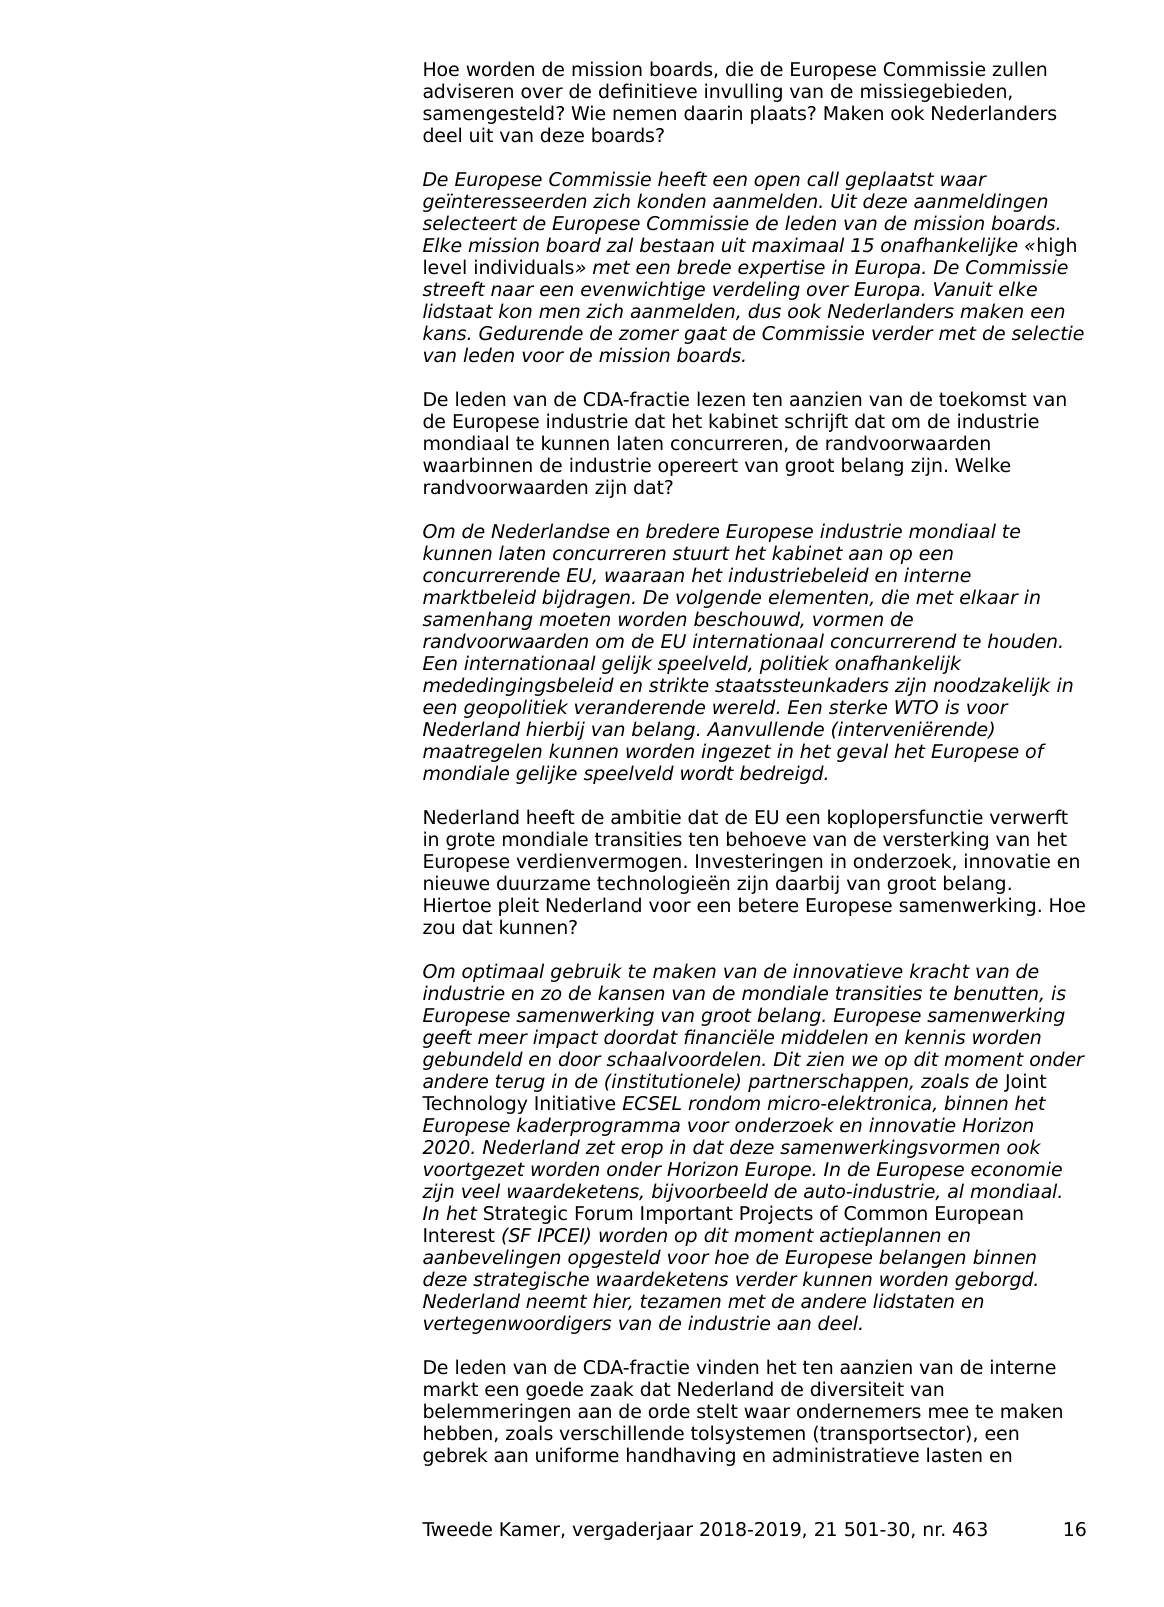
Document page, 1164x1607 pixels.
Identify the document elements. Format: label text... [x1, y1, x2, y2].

text De Europese Commissie heeft een open call geplaatst waar geïnteresseerden zich konden aanmelden. Uit deze aanmeldingen selecteert de Europese Commissie de leden van de mission boards. Elke mission board zal bestaan uit maximaal 15 onafhankelijke «high level individuals» met een brede expertise in Europa. De Commissie streeft naar een evenwichtige verdeling over Europa. Vanuit elke lidstaat kon men zich aanmelden, dus ook Nederlanders maken een kans. Gedurende de zomer gaat de Commissie verder met de selectie van leden voor de mission boards. [422, 169, 1087, 367]
text De leden van de CDA-fractie lezen ten aanzien van de toekomst van de Europese industrie dat het kabinet schrijft dat om de industrie mondiaal te kunnen laten concurreren, de randvoorwaarden waarbinnen de industrie opereert van groot belang zijn. Welke randvoorwaarden zijn dat? [422, 389, 1087, 499]
text Om optimaal gebruik te maken van de innovatieve kracht van de industrie en zo de kansen van de mondiale transities te benutten, is Europese samenwerking van groot belang. Europese samenwerking geeft meer impact doordat financiële middelen en kennis worden gebundeld en door schaalvoordelen. Dit zien we op dit moment onder andere terug in de (institutionele) partnerschappen, zoals de Joint Technology Initiative ECSEL rondom micro-elektronica, binnen het Europese kaderprogramma voor onderzoek en innovatie Horizon 2020. Nederland zet erop in dat deze samenwerkingsvormen ook voortgezet worden onder Horizon Europe. In de Europese economie zijn veel waardeketens, bijvoorbeeld de auto-industrie, al mondiaal. In het Strategic Forum Important Projects of Common European Interest (SF IPCEI) worden op dit moment actieplannen en aanbevelingen opgesteld voor hoe de Europese belangen binnen deze strategische waardeketens verder kunnen worden geborgd. Nederland neemt hier, tezamen met de andere lidstaten en vertegenwoordigers van de industrie aan deel. [422, 961, 1087, 1335]
text Nederland heeft de ambitie dat de EU een koplopersfunctie verwerft in grote mondiale transities ten behoeve van de versterking van het Europese verdienvermogen. Investeringen in onderzoek, innovatie en nieuwe duurzame technologieën zijn daarbij van groot belang. Hiertoe pleit Nederland voor een betere Europese samenwerking. Hoe zou dat kunnen? [422, 807, 1087, 939]
text De leden van de CDA-fractie vinden het ten aanzien van de interne markt een goede zaak dat Nederland de diversiteit van belemmeringen aan de orde stelt waar ondernemers mee te maken hebben, zoals verschillende tolsystemen (transportsector), een gebrek aan uniforme handhaving en administratieve lasten en [422, 1357, 1087, 1467]
text Om de Nederlandse en bredere Europese industrie mondiaal te kunnen laten concurreren stuurt het kabinet aan op een concurrerende EU, waaraan het industriebeleid en interne marktbeleid bijdragen. De volgende elementen, die met elkaar in samenhang moeten worden beschouwd, vormen de randvoorwaarden om de EU internationaal concurrerend te houden. Een internationaal gelijk speelveld, politiek onafhankelijk mededingingsbeleid en strikte staatssteunkaders zijn noodzakelijk in een geopolitiek veranderende wereld. Een sterke WTO is voor Nederland hierbij van belang. Aanvullende (interveniërende) maatregelen kunnen worden ingezet in het geval het Europese of mondiale gelijke speelveld wordt bedreigd. [422, 521, 1087, 785]
text Hoe worden de mission boards, die de Europese Commissie zullen adviseren over de definitieve invulling van de missiegebieden, samengesteld? Wie nemen daarin plaats? Maken ook Nederlanders deel uit van deze boards? [422, 59, 1087, 147]
